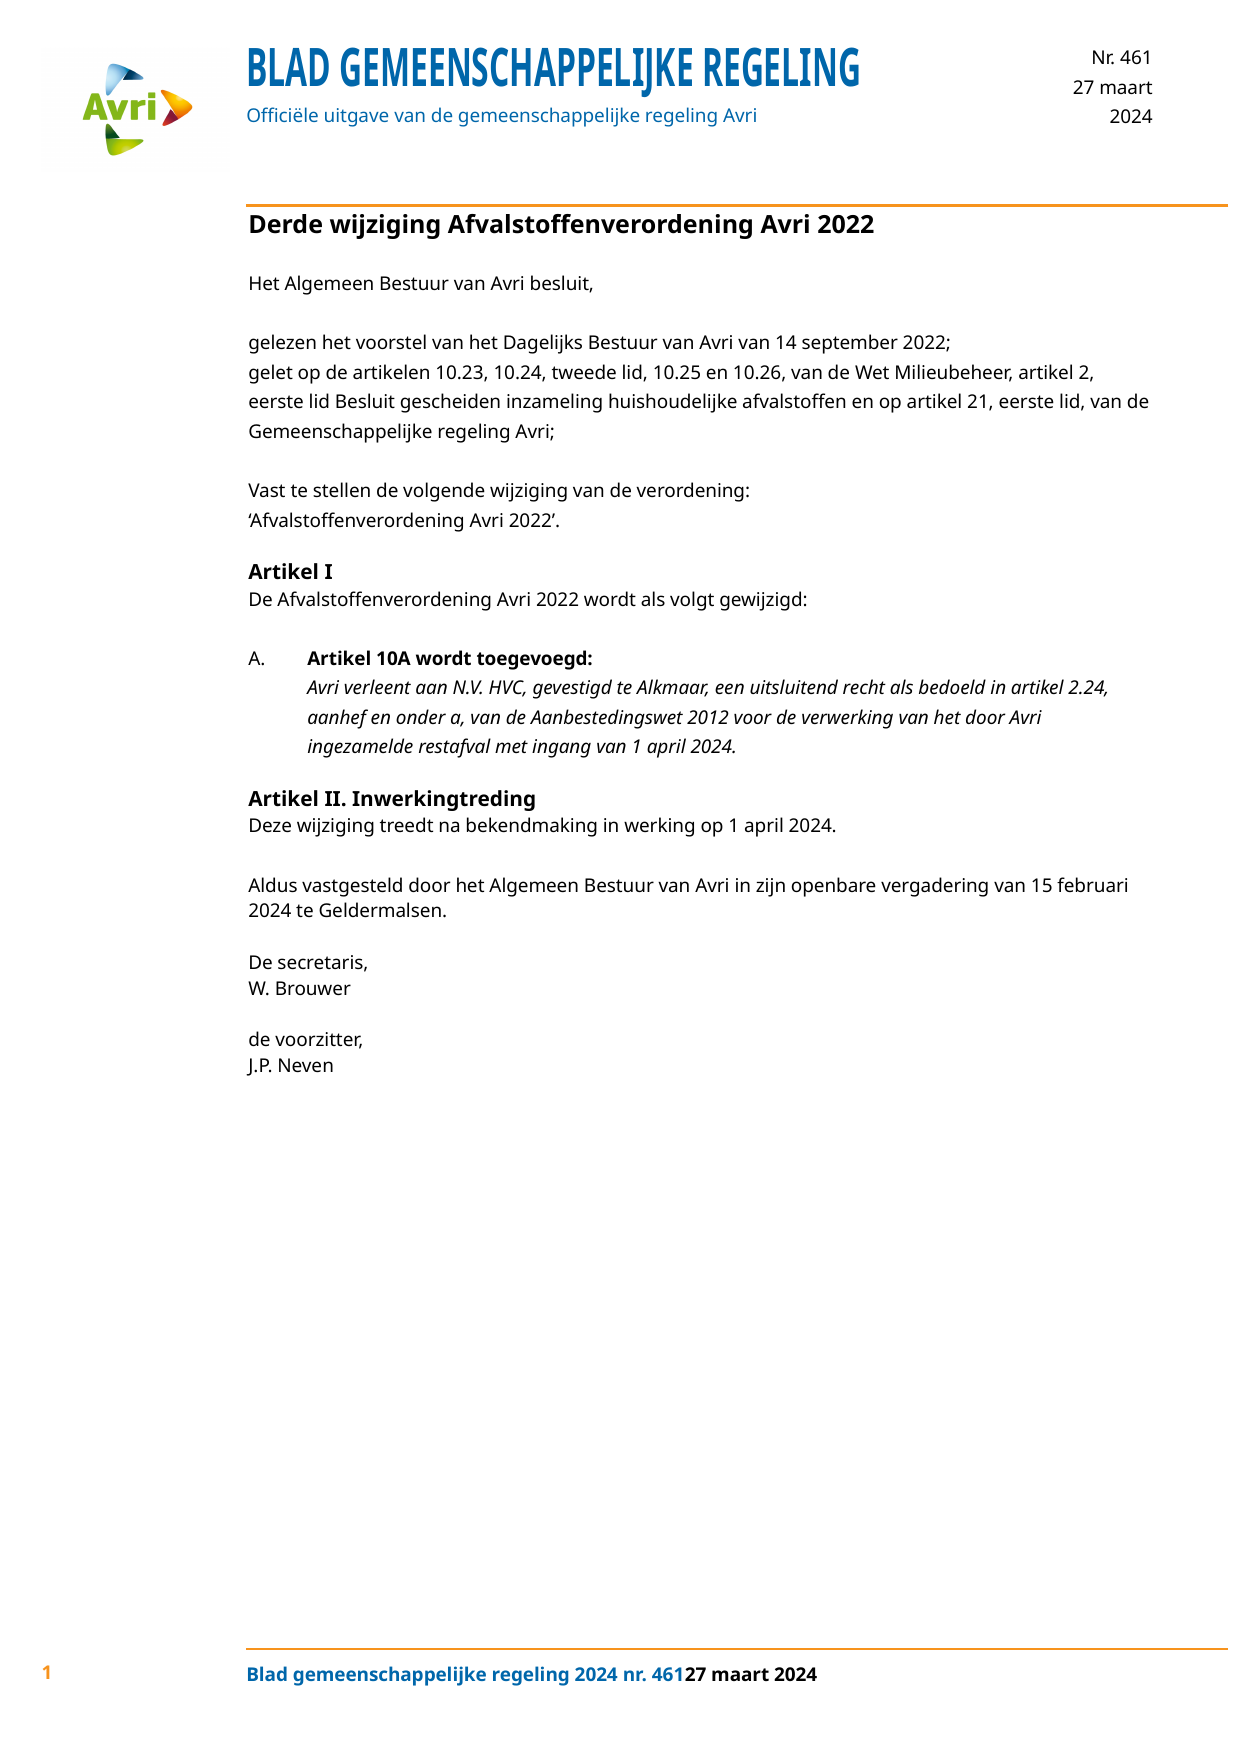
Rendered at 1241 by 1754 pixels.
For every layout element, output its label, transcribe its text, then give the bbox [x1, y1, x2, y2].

text Artikel I [248, 557, 1152, 586]
picture [41, 47, 231, 172]
list Artikel 10A wordt toegevoegd: [248, 645, 1152, 671]
text Het Algemeen Bestuur van Avri besluit, [248, 270, 1152, 296]
text De secretaris, [248, 949, 1152, 975]
text Derde wijziging Afvalstoffenverordening Avri 2022 [248, 207, 1152, 241]
text Aldus vastgesteld door het Algemeen Bestuur van Avri in zijn openbare vergadering van 15 februari 2024 te Geldermalsen. [248, 872, 1152, 923]
text gelezen het voorstel van het Dagelijks Bestuur van Avri van 14 september 2022; [248, 329, 1152, 355]
text gelet op de artikelen 10.23, 10.24, tweede lid, 10.25 en 10.26, van de Wet Milieubeheer, artikel 2, eerste lid Besluit gescheiden inzameling huishoudelijke afvalstoffen en op artikel 21, eerste lid, van de Gemeenschappelijke regeling Avri; [248, 359, 1152, 444]
text De Afvalstoffenverordening Avri 2022 wordt als volgt gewijzigd: [248, 586, 1152, 612]
text W. Brouwer [248, 975, 1152, 1000]
text Vast te stellen de volgende wijziging van de verordening: [248, 477, 1152, 503]
text Deze wijziging treedt na bekendmaking in werking op 1 april 2024. [248, 813, 1152, 838]
text de voorzitter, [248, 1026, 1152, 1052]
list Avri verleent aan N.V. HVC, gevestigd te Alkmaar, een uitsluitend recht als bedoeld in artikel 2.24, aanhef en onder a, van de Aanbestedingswet 2012 voor de verwerking van het door Avri ingezamelde restafval met ingang van 1 april 2024. [248, 674, 1152, 759]
text Artikel II. Inwerkingtreding [248, 784, 1152, 813]
text ‘Afvalstoffenverordening Avri 2022’. [248, 507, 1152, 533]
text J.P. Neven [248, 1052, 1152, 1078]
